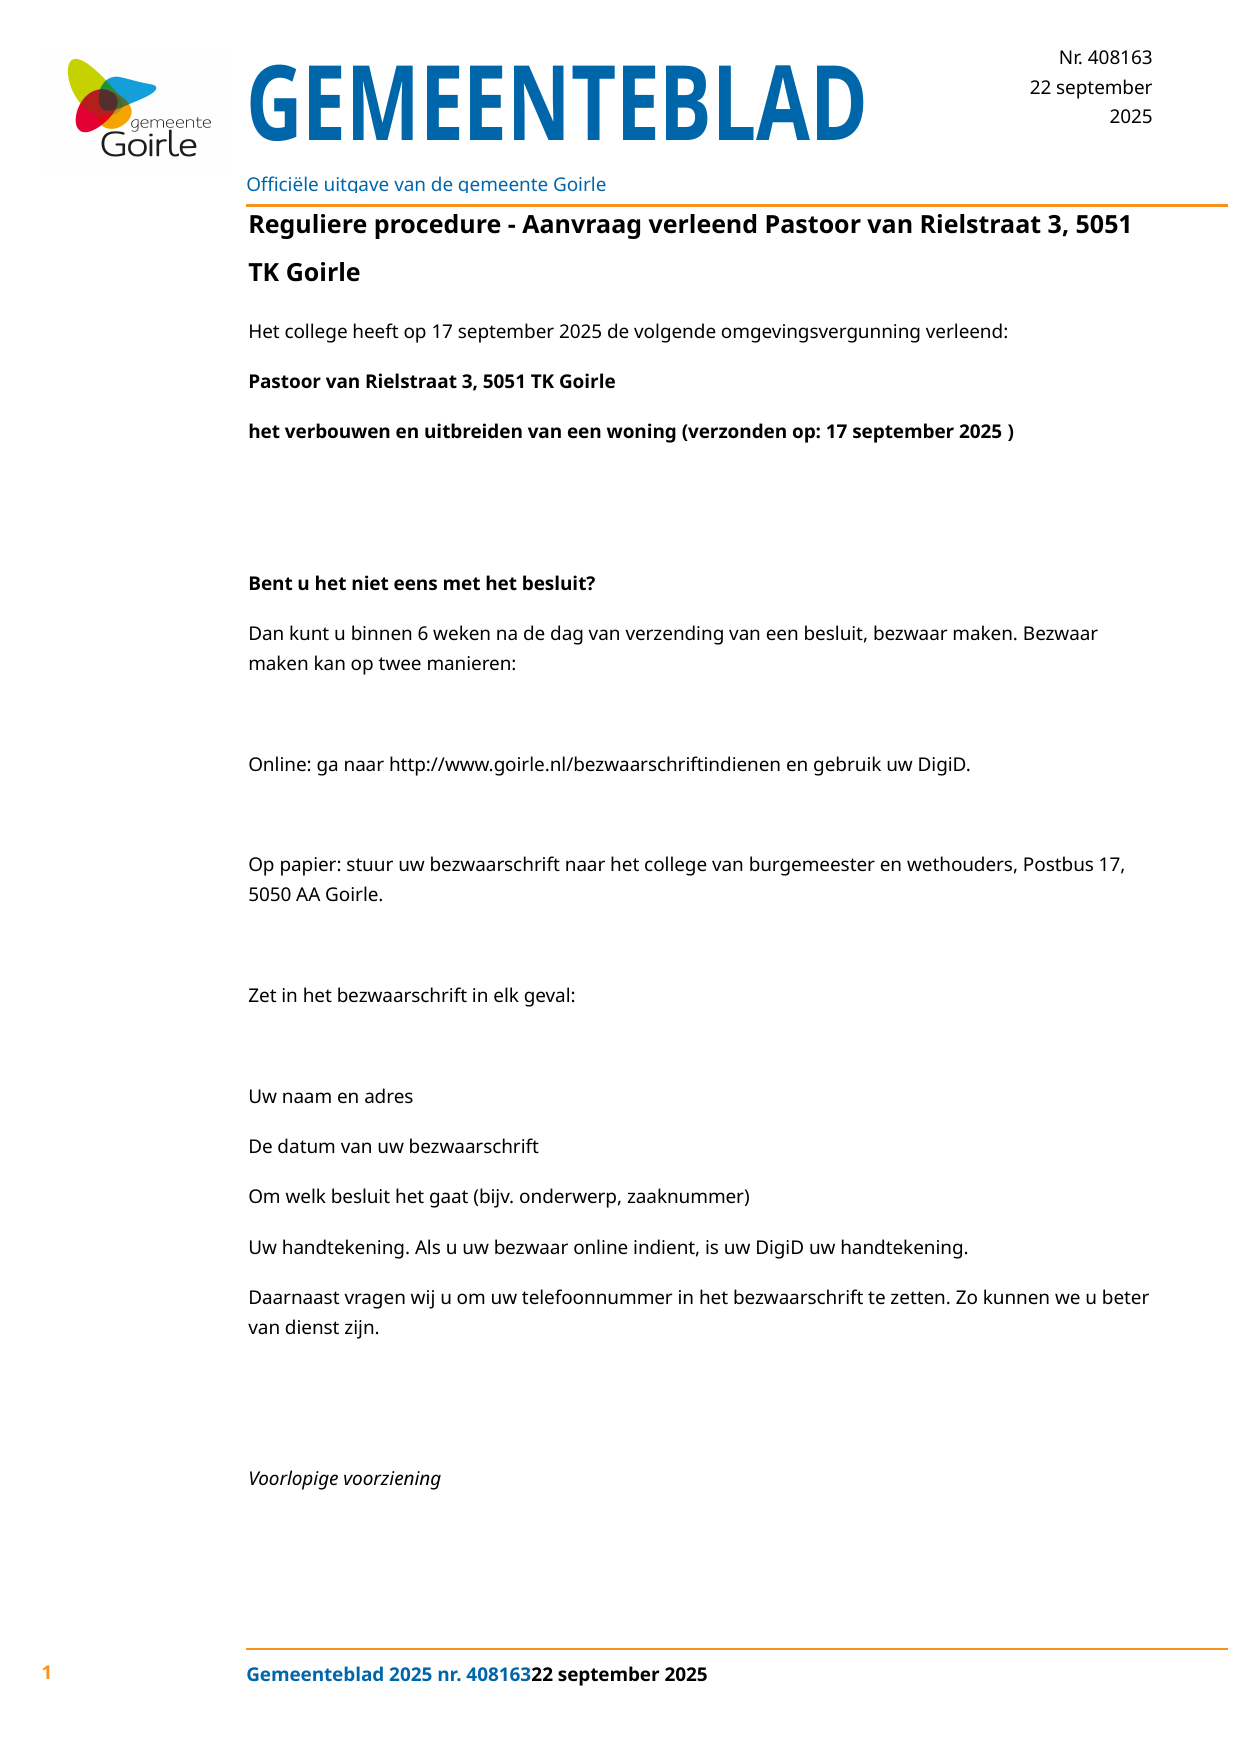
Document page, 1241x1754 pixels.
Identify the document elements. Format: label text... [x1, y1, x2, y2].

text het verbouwen en uitbreiden van een woning (verzonden op: 17 september 2025 ) [248, 419, 1152, 444]
text Pastoor van Rielstraat 3, 5051 TK Goirle [248, 368, 1152, 394]
text Op papier: stuur uw bezwaarschrift naar het college van burgemeester en wethouders, Postbus 17, 5050 AA Goirle. [248, 852, 1152, 907]
text Reguliere procedure - Aanvraag verleend Pastoor van Rielstraat 3, 5051 TK Goirle [248, 207, 1152, 288]
text Uw handtekening. Als u uw bezwaar online indient, is uw DigiD uw handtekening. [248, 1234, 1152, 1260]
text Bent u het niet eens met het besluit? [248, 570, 1152, 596]
text Het college heeft op 17 september 2025 de volgende omgevingsvergunning verleend: [248, 318, 1152, 344]
text Online: ga naar http://www.goirle.nl/bezwaarschriftindienen en gebruik uw DigiD. [248, 751, 1152, 777]
text Daarnaast vragen wij u om uw telefoonnummer in het bezwaarschrift te zetten. Zo kunnen we u beter van dienst zijn. [248, 1284, 1152, 1340]
text Om welk besluit het gaat (bijv. onderwerp, zaaknummer) [248, 1184, 1152, 1209]
text Voorlopige voorziening [248, 1465, 1152, 1491]
text Uw naam en adres [248, 1083, 1152, 1109]
text De datum van uw bezwaarschrift [248, 1133, 1152, 1159]
text Dan kunt u binnen 6 weken na de dag van verzending van een besluit, bezwaar maken. Bezwaar maken kan op twee manieren: [248, 620, 1152, 676]
text Zet in het bezwaarschrift in elk geval: [248, 982, 1152, 1008]
picture [41, 47, 231, 172]
